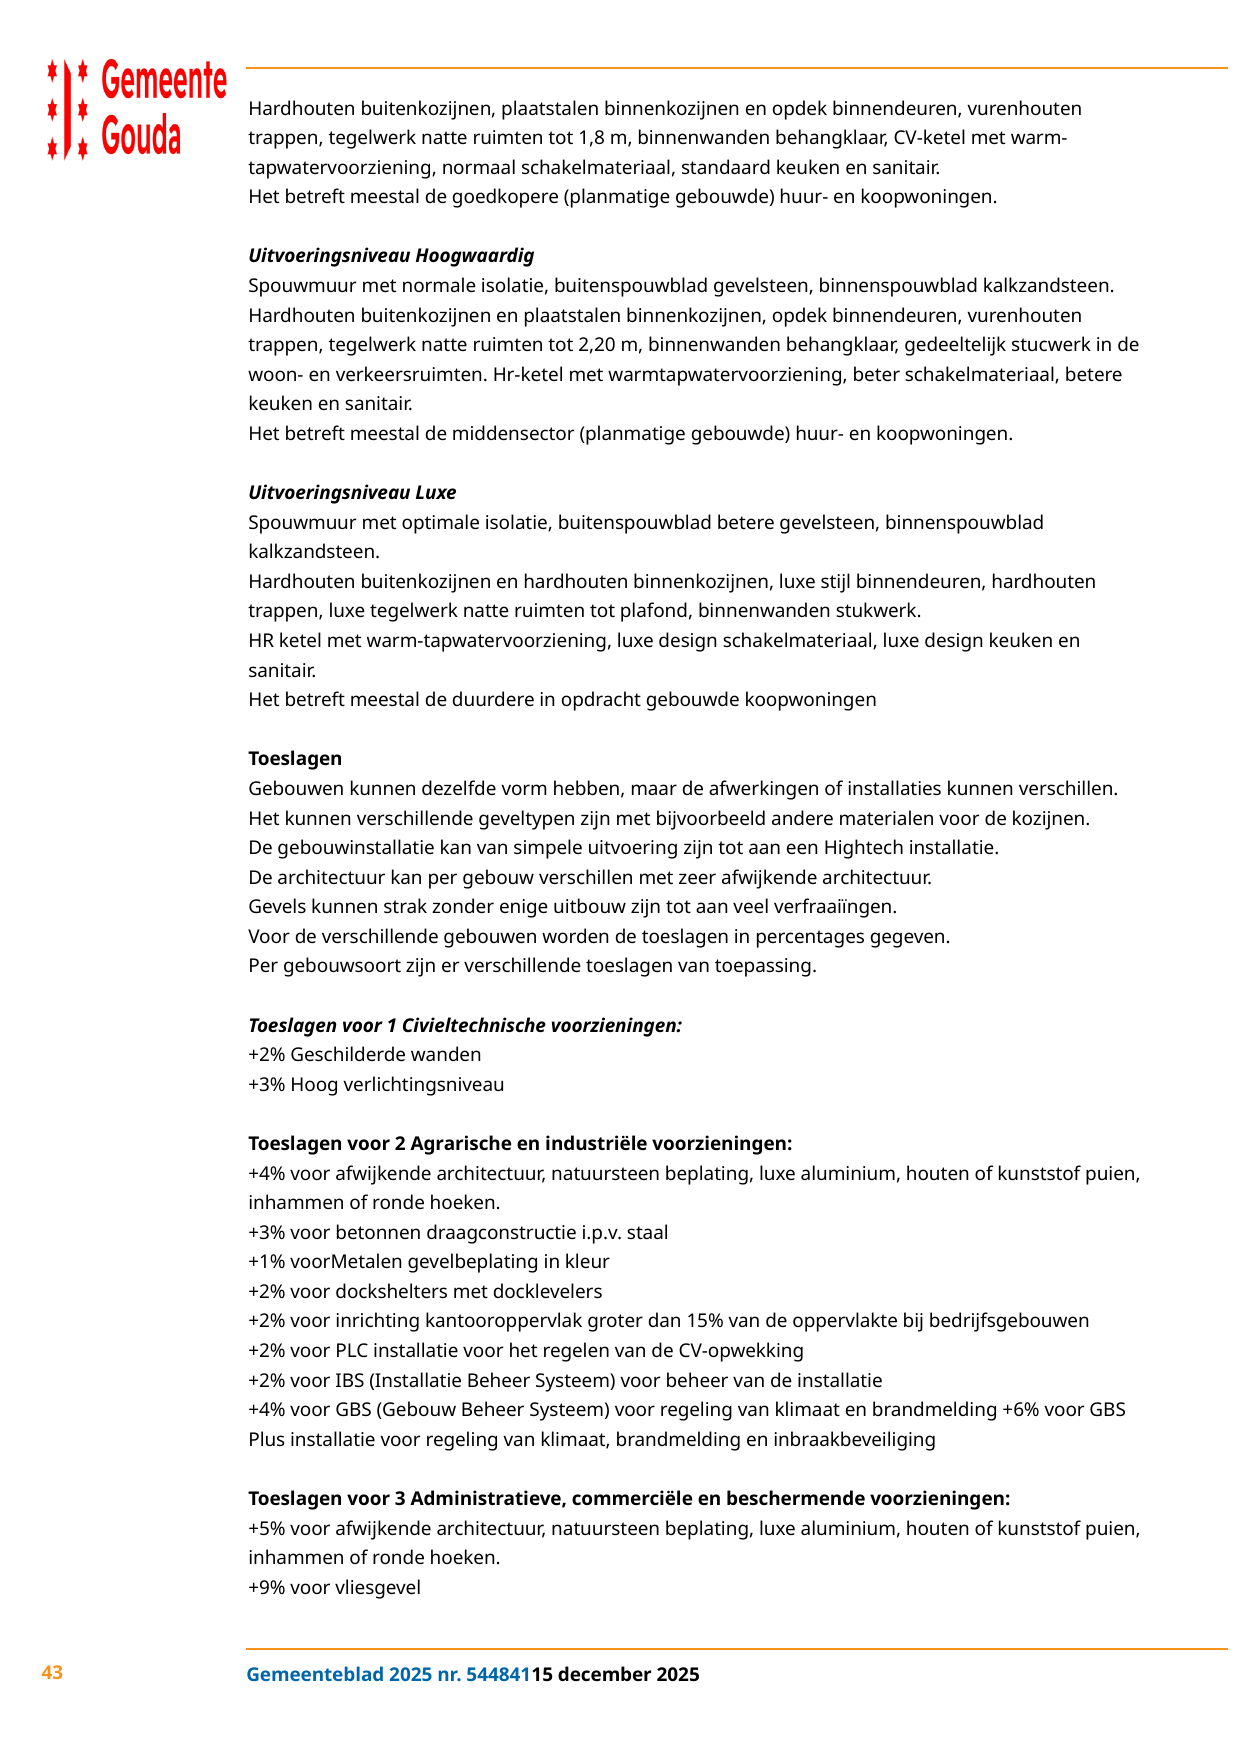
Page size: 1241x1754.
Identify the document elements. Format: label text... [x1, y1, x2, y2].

text Hardhouten buitenkozijnen en plaatstalen binnenkozijnen, opdek binnendeuren, vurenhouten trappen, tegelwerk natte ruimten tot 2,20 m, binnenwanden behangklaar, gedeeltelijk stucwerk in de woon- en verkeersruimten. Hr-ketel met warmtapwatervoorziening, beter schakelmateriaal, betere keuken en sanitair. [248, 302, 1152, 416]
text +2% Geschilderde wanden [248, 1041, 1152, 1067]
text Hardhouten buitenkozijnen en hardhouten binnenkozijnen, luxe stijl binnendeuren, hardhouten trappen, luxe tegelwerk natte ruimten tot plafond, binnenwanden stukwerk. [248, 568, 1152, 623]
text +2% voor PLC installatie voor het regelen van de CV-opwekking [248, 1337, 1152, 1363]
text Uitvoeringsniveau Luxe [248, 479, 1152, 505]
text Het kunnen verschillende geveltypen zijn met bijvoorbeeld andere materialen voor de kozijnen. [248, 805, 1152, 831]
text +9% voor vliesgevel [248, 1574, 1152, 1600]
text +5% voor afwijkende architectuur, natuursteen beplating, luxe aluminium, houten of kunststof puien, inhammen of ronde hoeken. [248, 1515, 1152, 1570]
text Toeslagen voor 1 Civieltechnische voorzieningen: [248, 1012, 1152, 1038]
text Voor de verschillende gebouwen worden de toeslagen in percentages gegeven. [248, 923, 1152, 949]
picture [41, 47, 231, 172]
text Spouwmuur met optimale isolatie, buitenspouwblad betere gevelsteen, binnenspouwblad kalkzandsteen. [248, 509, 1152, 564]
text +2% voor dockshelters met docklevelers [248, 1278, 1152, 1304]
text Gebouwen kunnen dezelfde vorm hebben, maar de afwerkingen of installaties kunnen verschillen. [248, 775, 1152, 801]
text +4% voor afwijkende architectuur, natuursteen beplating, luxe aluminium, houten of kunststof puien, inhammen of ronde hoeken. [248, 1160, 1152, 1215]
text De architectuur kan per gebouw verschillen met zeer afwijkende architectuur. [248, 864, 1152, 890]
text Het betreft meestal de duurdere in opdracht gebouwde koopwoningen [248, 686, 1152, 712]
text Toeslagen voor 2 Agrarische en industriële voorzieningen: [248, 1130, 1152, 1156]
text Toeslagen [248, 746, 1152, 771]
text Uitvoeringsniveau Hoogwaardig [248, 243, 1152, 268]
text +3% voor betonnen draagconstructie i.p.v. staal [248, 1219, 1152, 1245]
text Per gebouwsoort zijn er verschillende toeslagen van toepassing. [248, 953, 1152, 978]
text +2% voor IBS (Installatie Beheer Systeem) voor beheer van de installatie [248, 1367, 1152, 1393]
text +2% voor inrichting kantooroppervlak groter dan 15% van de oppervlakte bij bedrijfsgebouwen [248, 1308, 1152, 1333]
text Hardhouten buitenkozijnen, plaatstalen binnenkozijnen en opdek binnendeuren, vurenhouten trappen, tegelwerk natte ruimten tot 1,8 m, binnenwanden behangklaar, CV-ketel met warm-tapwatervoorziening, normaal schakelmateriaal, standaard keuken en sanitair. [248, 95, 1152, 180]
text Toeslagen voor 3 Administratieve, commerciële en beschermende voorzieningen: [248, 1485, 1152, 1511]
text HR ketel met warm-tapwatervoorziening, luxe design schakelmateriaal, luxe design keuken en sanitair. [248, 627, 1152, 683]
text Het betreft meestal de middensector (planmatige gebouwde) huur- en koopwoningen. [248, 420, 1152, 446]
text +4% voor GBS (Gebouw Beheer Systeem) voor regeling van klimaat en brandmelding +6% voor GBS Plus installatie voor regeling van klimaat, brandmelding en inbraakbeveiliging [248, 1396, 1152, 1452]
text +1% voorMetalen gevelbeplating in kleur [248, 1248, 1152, 1274]
text +3% Hoog verlichtingsniveau [248, 1071, 1152, 1097]
text De gebouwinstallatie kan van simpele uitvoering zijn tot aan een Hightech installatie. [248, 834, 1152, 860]
text Spouwmuur met normale isolatie, buitenspouwblad gevelsteen, binnenspouwblad kalkzandsteen. [248, 272, 1152, 298]
text Het betreft meestal de goedkopere (planmatige gebouwde) huur- en koopwoningen. [248, 183, 1152, 209]
text Gevels kunnen strak zonder enige uitbouw zijn tot aan veel verfraaiïngen. [248, 893, 1152, 919]
